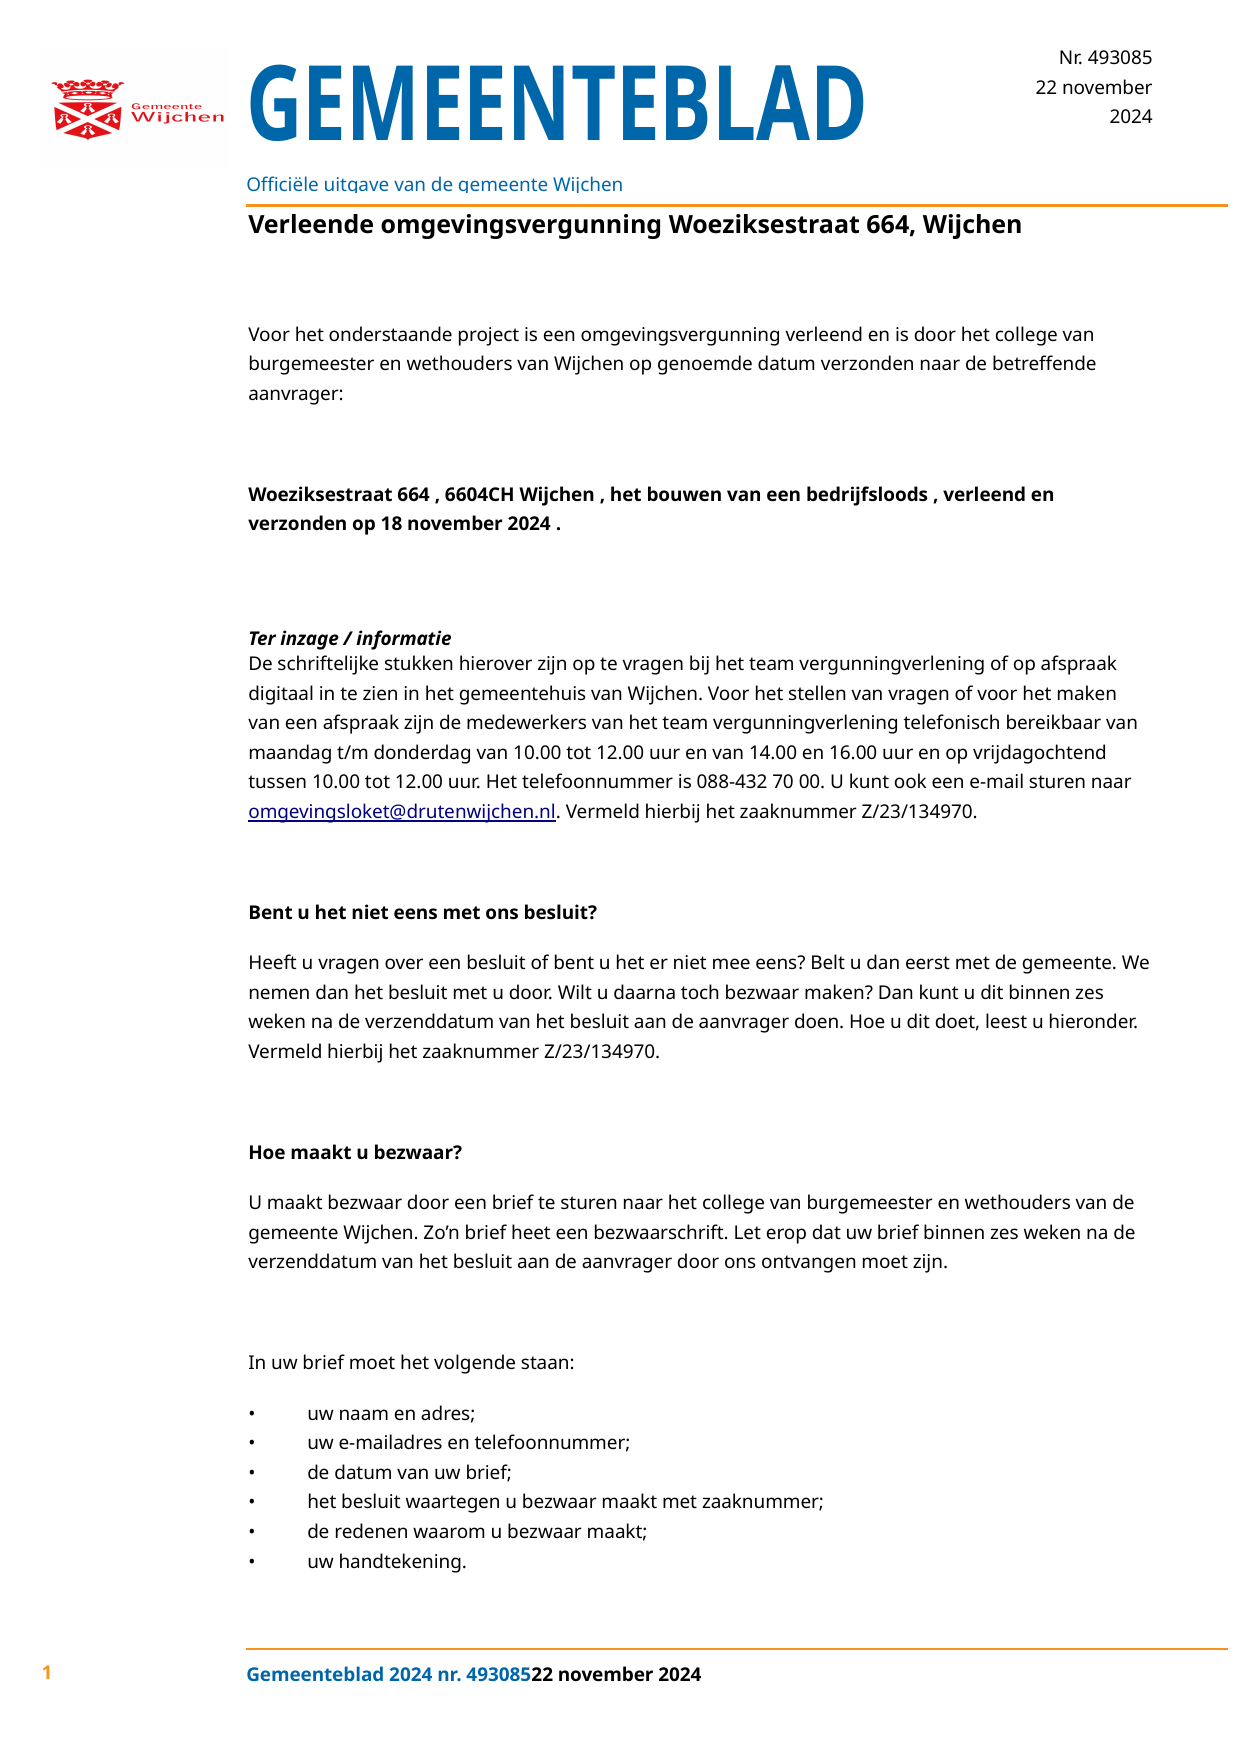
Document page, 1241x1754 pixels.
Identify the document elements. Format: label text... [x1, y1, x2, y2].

text Ter inzage / informatie [248, 625, 1152, 650]
list de datum van uw brief; [248, 1459, 1152, 1485]
list uw naam en adres; [248, 1400, 1152, 1426]
text Voor het onderstaande project is een omgevingsvergunning verleend en is door het college van burgemeester en wethouders van Wijchen op genoemde datum verzonden naar de betreffende aanvrager: [248, 321, 1152, 406]
picture [41, 47, 231, 172]
text Hoe maakt u bezwaar? [248, 1139, 1152, 1165]
text In uw brief moet het volgende staan: [248, 1349, 1152, 1375]
text Verleende omgevingsvergunning Woeziksestraat 664, Wijchen [248, 207, 1152, 241]
list het besluit waartegen u bezwaar maakt met zaaknummer; [248, 1489, 1152, 1514]
list de redenen waarom u bezwaar maakt; [248, 1518, 1152, 1544]
text Woeziksestraat 664 , 6604CH Wijchen , het bouwen van een bedrijfsloods , verleend en verzonden op 18 november 2024 . [248, 481, 1152, 536]
list uw handtekening. [248, 1548, 1152, 1574]
text U maakt bezwaar door een brief te sturen naar het college van burgemeester en wethouders van de gemeente Wijchen. Zo’n brief heet een bezwaarschrift. Let erop dat uw brief binnen zes weken na de verzenddatum van het besluit aan de aanvrager door ons ontvangen moet zijn. [248, 1189, 1152, 1274]
text Bent u het niet eens met ons besluit? [248, 899, 1152, 925]
text Heeft u vragen over een besluit of bent u het er niet mee eens? Belt u dan eerst met de gemeente. We nemen dan het besluit met u door. Wilt u daarna toch bezwaar maken? Dan kunt u dit binnen zes weken na de verzenddatum van het besluit aan de aanvrager doen. Hoe u dit doet, leest u hieronder. Vermeld hierbij het zaaknummer Z/23/134970. [248, 949, 1152, 1064]
list uw e-mailadres en telefoonnummer; [248, 1429, 1152, 1455]
text De schriftelijke stukken hierover zijn op te vragen bij het team vergunningverlening of op afspraak digitaal in te zien in het gemeentehuis van Wijchen. Voor het stellen van vragen of voor het maken van een afspraak zijn de medewerkers van het team vergunningverlening telefonisch bereikbaar van maandag t/m donderdag van 10.00 tot 12.00 uur en van 14.00 en 16.00 uur en op vrijdagochtend tussen 10.00 tot 12.00 uur. Het telefoonnummer is 088-432 70 00. U kunt ook een e-mail sturen naar omgevingsloket@drutenwijchen.nl. Vermeld hierbij het zaaknummer Z/23/134970. [248, 650, 1152, 824]
